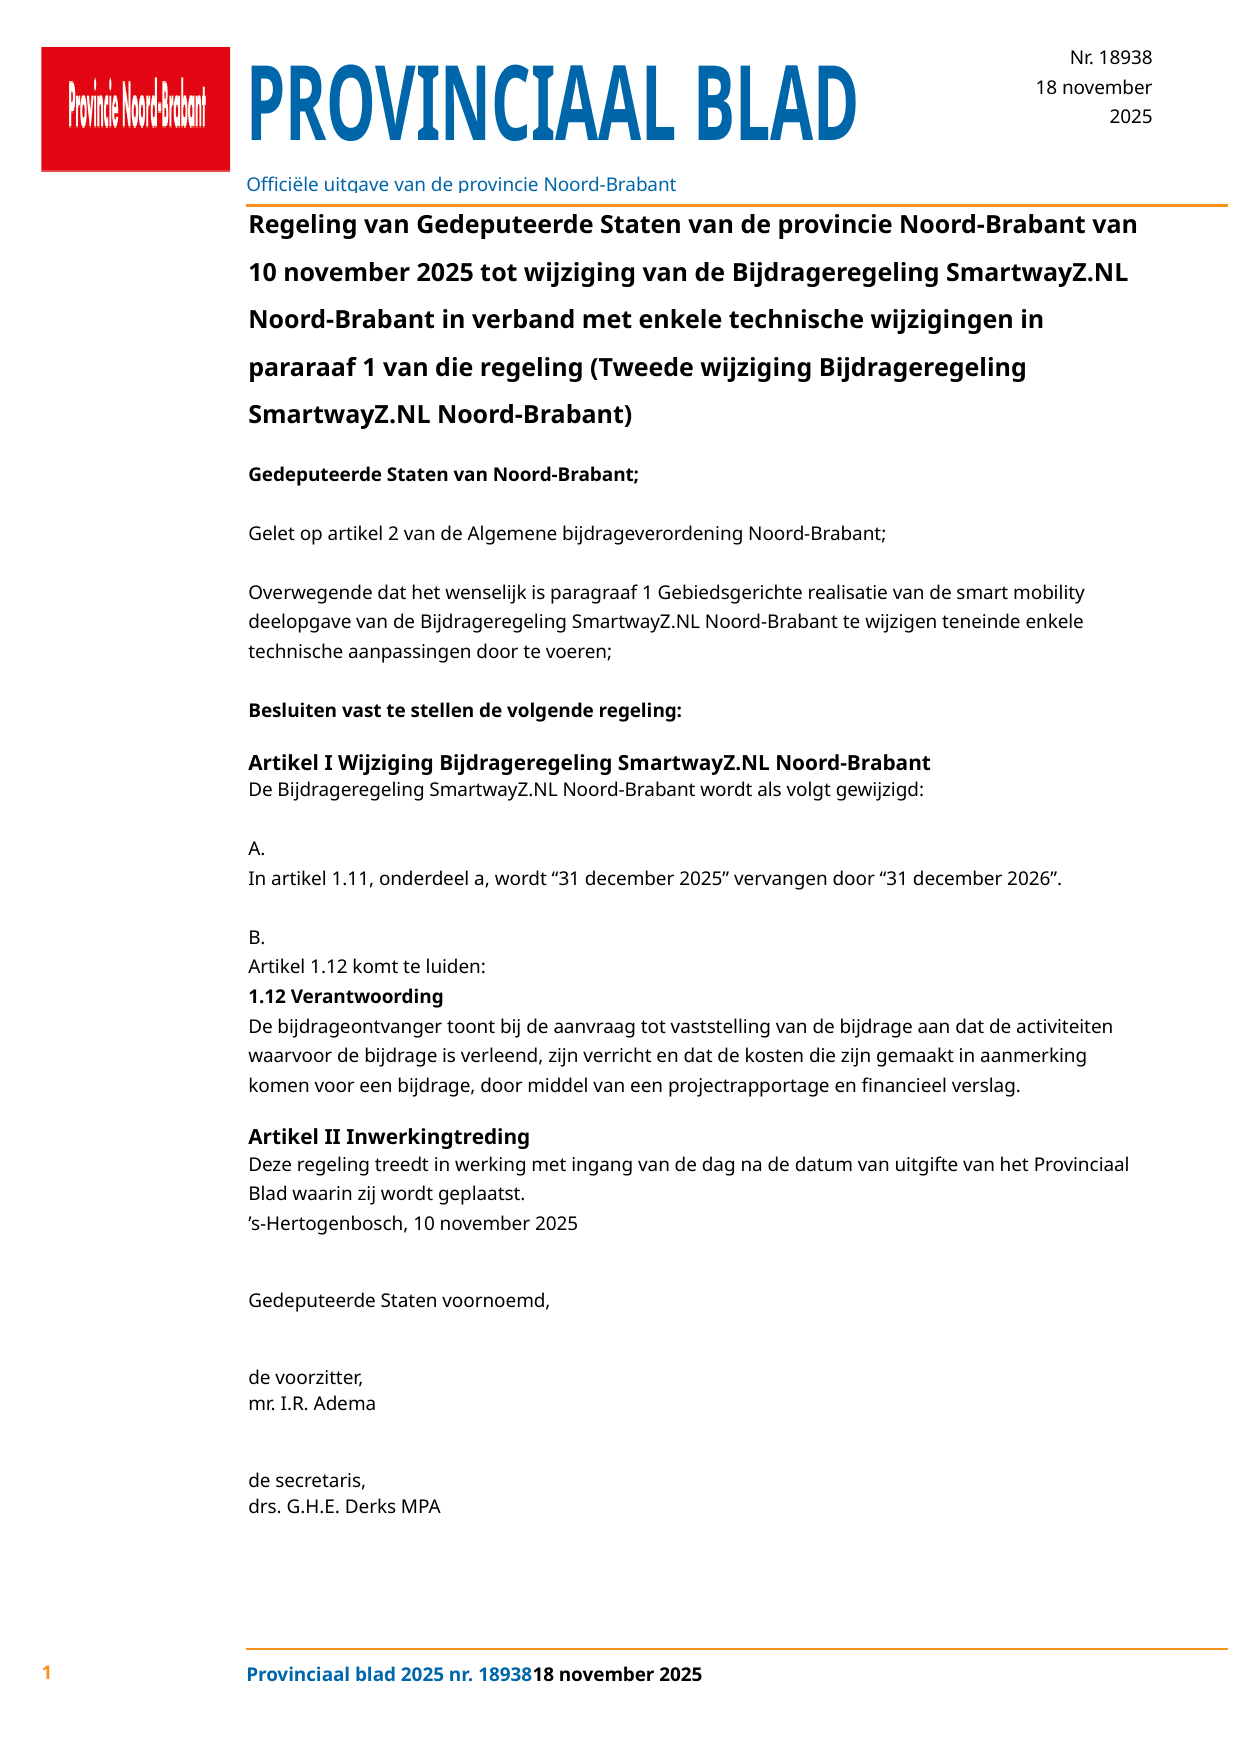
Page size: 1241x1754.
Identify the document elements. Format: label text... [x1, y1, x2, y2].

text Gelet op artikel 2 van de Algemene bijdrageverordening Noord-Brabant; [248, 520, 1152, 546]
text drs. G.H.E. Derks MPA [248, 1493, 1152, 1519]
text de secretaris, [248, 1467, 1152, 1493]
text B. [248, 924, 1152, 950]
text Besluiten vast te stellen de volgende regeling: [248, 697, 1152, 723]
text Artikel II Inwerkingtreding [248, 1122, 1152, 1151]
text de voorzitter, [248, 1364, 1152, 1390]
text Regeling van Gedeputeerde Staten van de provincie Noord-Brabant van 10 november 2025 tot wijziging van de Bijdrageregeling SmartwayZ.NL Noord-Brabant in verband met enkele technische wijzigingen in pararaaf 1 van die regeling (Tweede wijziging Bijdrageregeling SmartwayZ.NL Noord-Brabant) [248, 207, 1152, 431]
text ’s-Hertogenbosch, 10 november 2025 [248, 1210, 1152, 1236]
text 1.12 Verantwoording [248, 983, 1152, 1009]
picture [41, 47, 231, 172]
text Overwegende dat het wenselijk is paragraaf 1 Gebiedsgerichte realisatie van de smart mobility deelopgave van de Bijdrageregeling SmartwayZ.NL Noord-Brabant te wijzigen teneinde enkele technische aanpassingen door te voeren; [248, 579, 1152, 664]
text De Bijdrageregeling SmartwayZ.NL Noord-Brabant wordt als volgt gewijzigd: [248, 776, 1152, 802]
text Artikel 1.12 komt te luiden: [248, 954, 1152, 979]
text Artikel I Wijziging Bijdrageregeling SmartwayZ.NL Noord-Brabant [248, 748, 1152, 776]
text In artikel 1.11, onderdeel a, wordt “31 december 2025” vervangen door “31 december 2026”. [248, 865, 1152, 891]
text De bijdrageontvanger toont bij de aanvraag tot vaststelling van de bijdrage aan dat de activiteiten waarvoor de bijdrage is verleend, zijn verricht en dat de kosten die zijn gemaakt in aanmerking komen voor een bijdrage, door middel van een projectrapportage en financieel verslag. [248, 1013, 1152, 1098]
text mr. I.R. Adema [248, 1390, 1152, 1416]
text A. [248, 835, 1152, 861]
text Gedeputeerde Staten van Noord-Brabant; [248, 461, 1152, 486]
text Deze regeling treedt in werking met ingang van de dag na de datum van uitgifte van het Provinciaal Blad waarin zij wordt geplaatst. [248, 1151, 1152, 1206]
text Gedeputeerde Staten voornoemd, [248, 1287, 1152, 1313]
